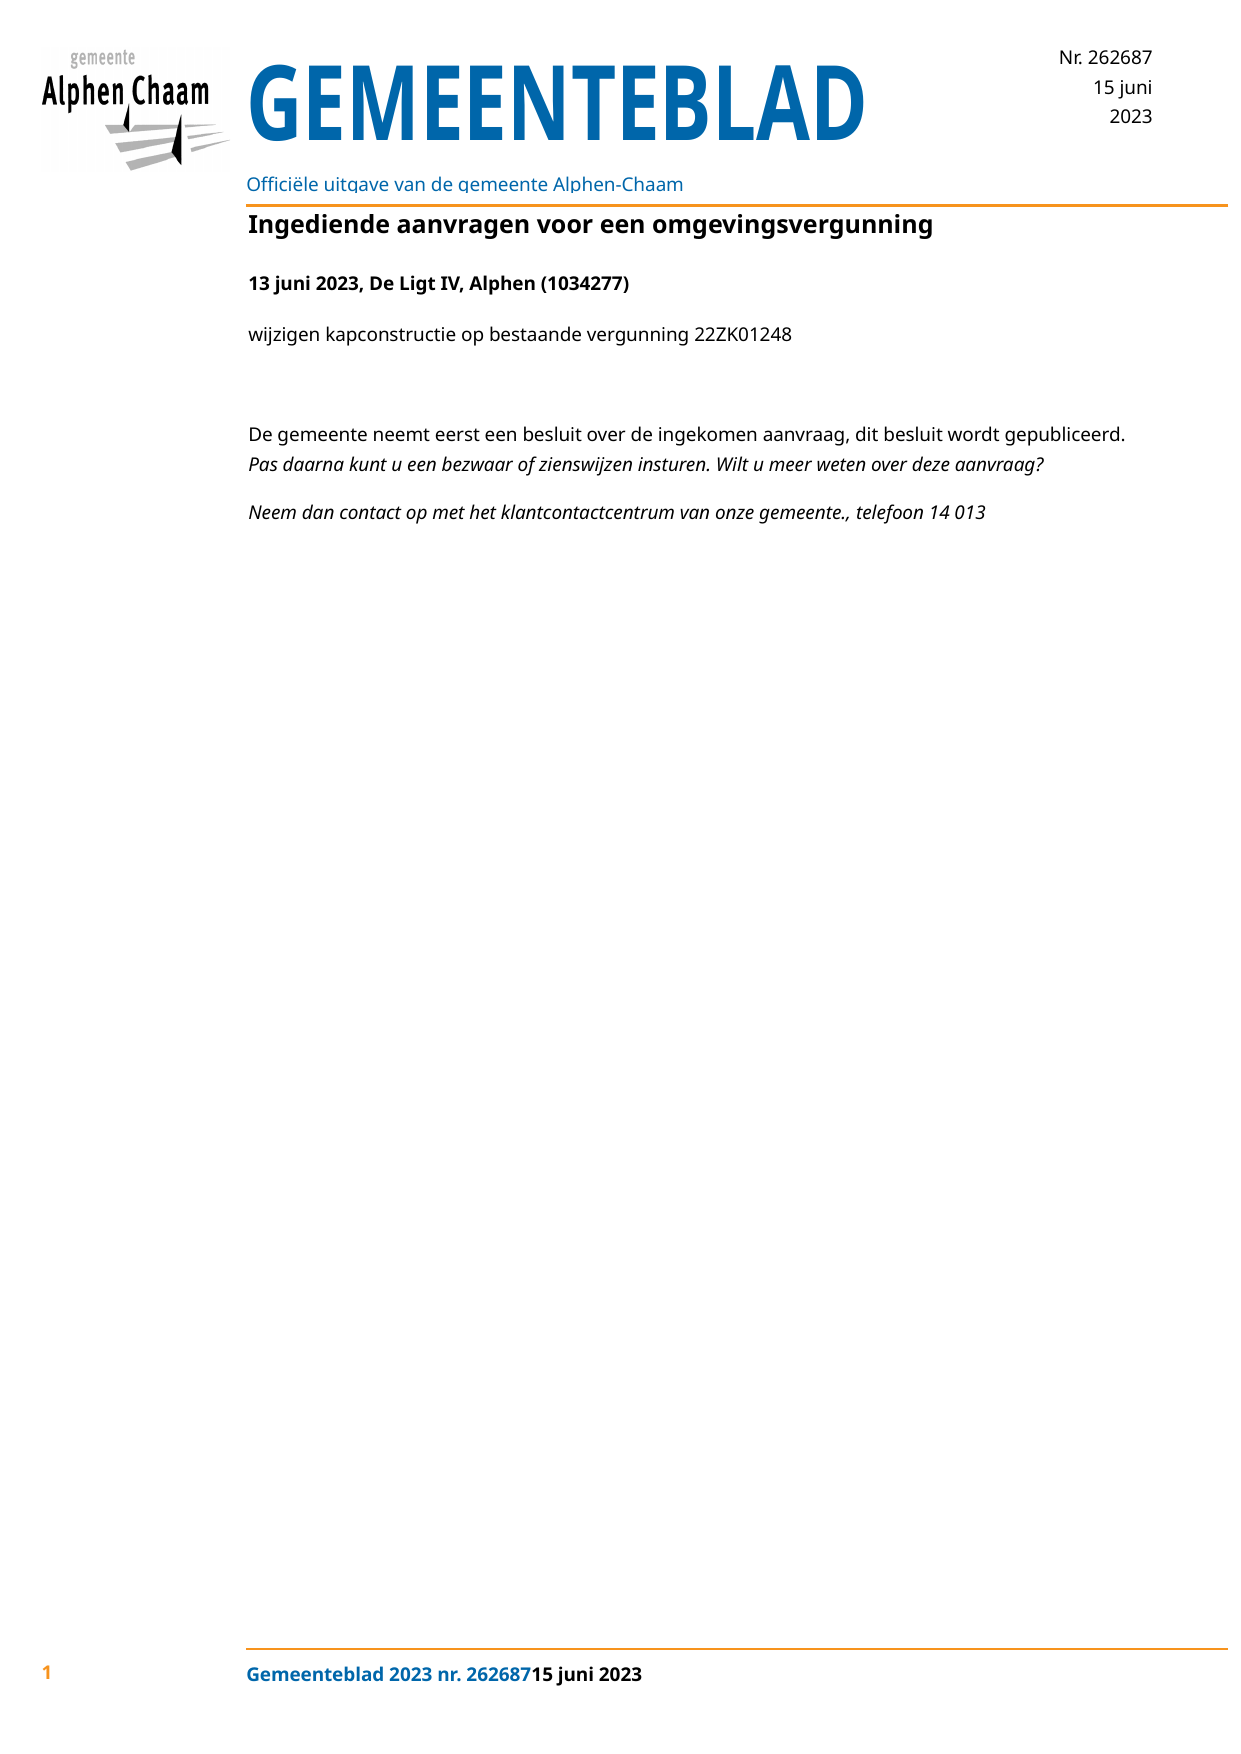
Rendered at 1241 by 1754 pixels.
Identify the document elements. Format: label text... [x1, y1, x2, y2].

text 13 juni 2023, De Ligt IV, Alphen (1034277) [248, 270, 1152, 296]
text De gemeente neemt eerst een besluit over de ingekomen aanvraag, dit besluit wordt gepubliceerd. Pas daarna kunt u een bezwaar of zienswijzen insturen. Wilt u meer weten over deze aanvraag? [248, 422, 1152, 477]
text Neem dan contact op met het klantcontactcentrum van onze gemeente., telefoon 14 013 [248, 499, 1152, 525]
picture [41, 47, 231, 172]
text wijzigen kapconstructie op bestaande vergunning 22ZK01248 [248, 321, 1152, 346]
text Ingediende aanvragen voor een omgevingsvergunning [248, 207, 1152, 241]
